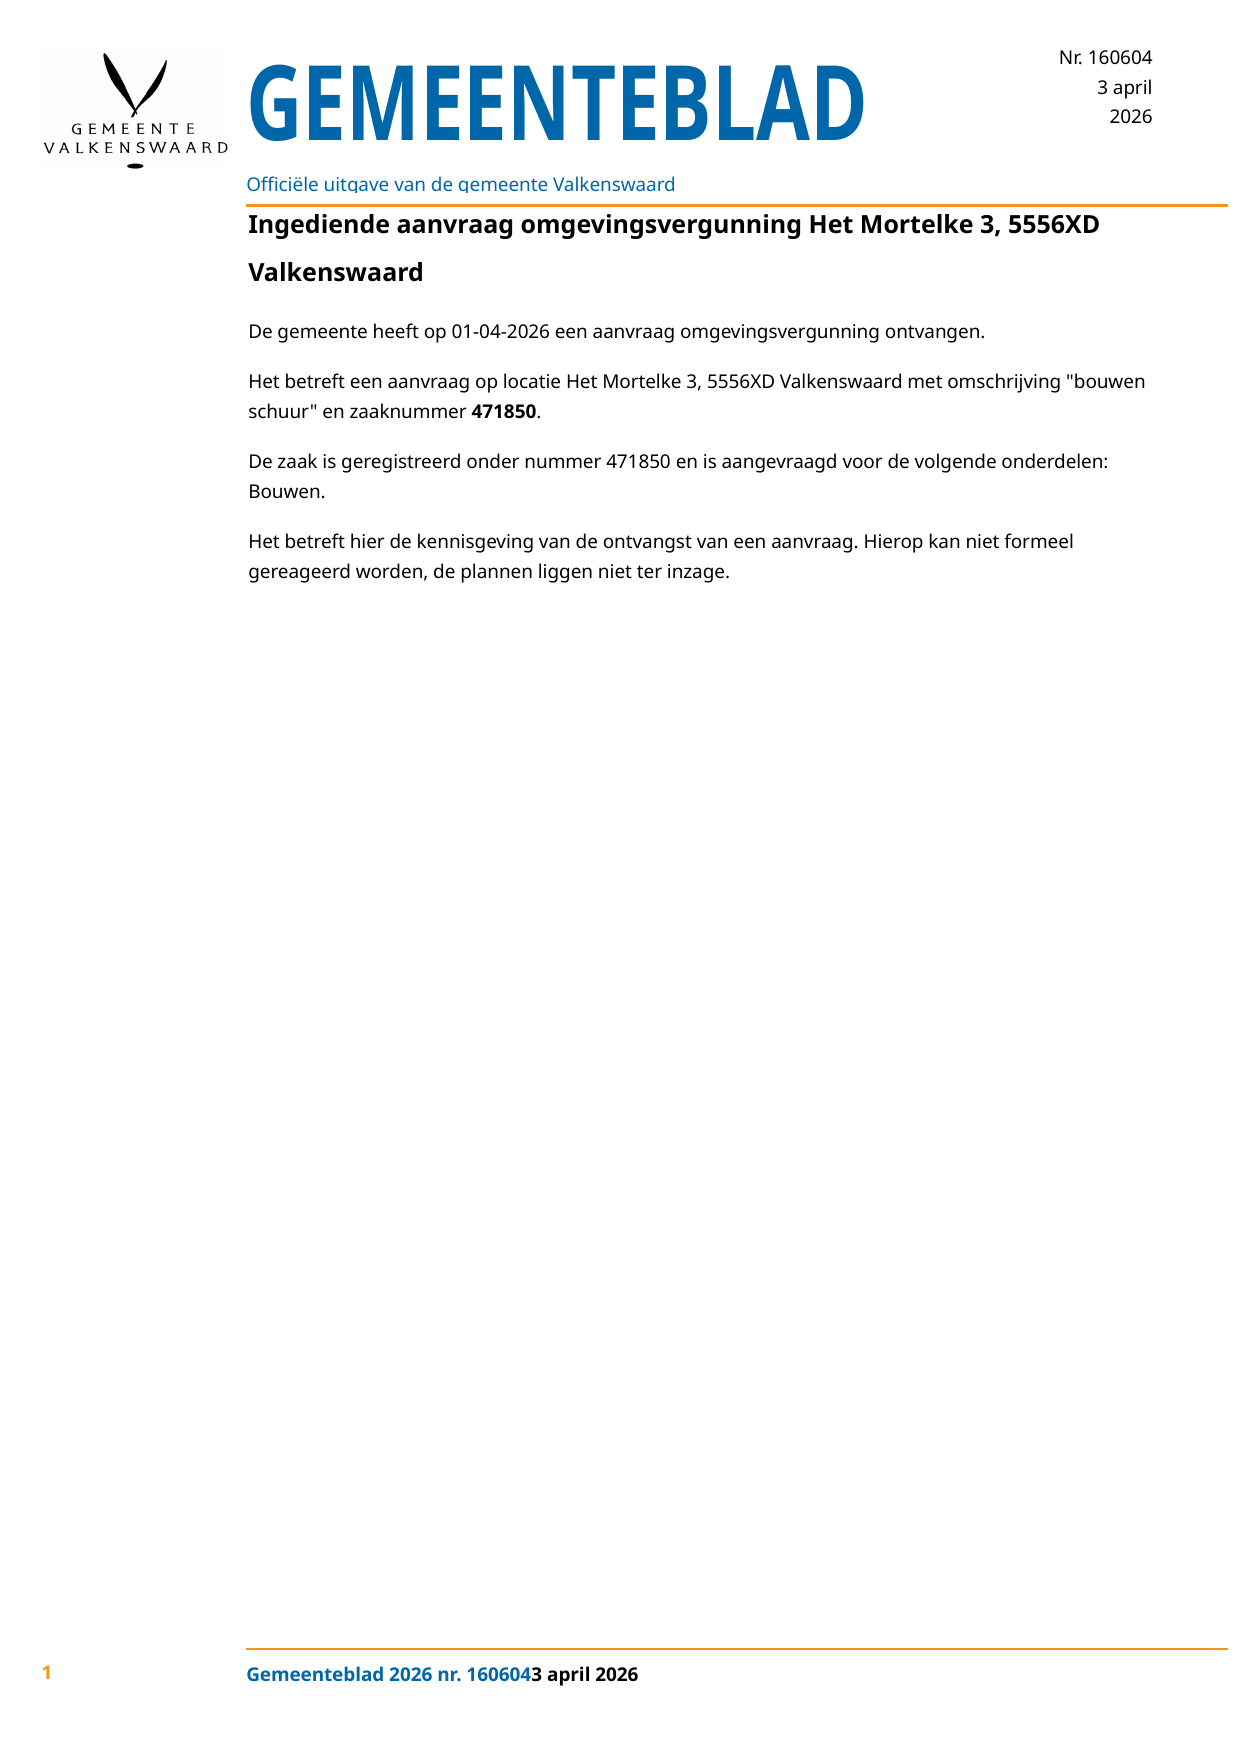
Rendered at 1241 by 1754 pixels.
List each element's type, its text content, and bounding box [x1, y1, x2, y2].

text Ingediende aanvraag omgevingsvergunning Het Mortelke 3, 5556XD Valkenswaard [248, 207, 1152, 288]
picture [41, 47, 231, 172]
text Het betreft hier de kennisgeving van de ontvangst van een aanvraag. Hierop kan niet formeel gereageerd worden, de plannen liggen niet ter inzage. [248, 528, 1152, 584]
text Het betreft een aanvraag op locatie Het Mortelke 3, 5556XD Valkenswaard met omschrijving "bouwen schuur" en zaaknummer 471850. [248, 368, 1152, 424]
text De zaak is geregistreerd onder nummer 471850 en is aangevraagd voor de volgende onderdelen: Bouwen. [248, 448, 1152, 504]
text De gemeente heeft op 01-04-2026 een aanvraag omgevingsvergunning ontvangen. [248, 318, 1152, 344]
